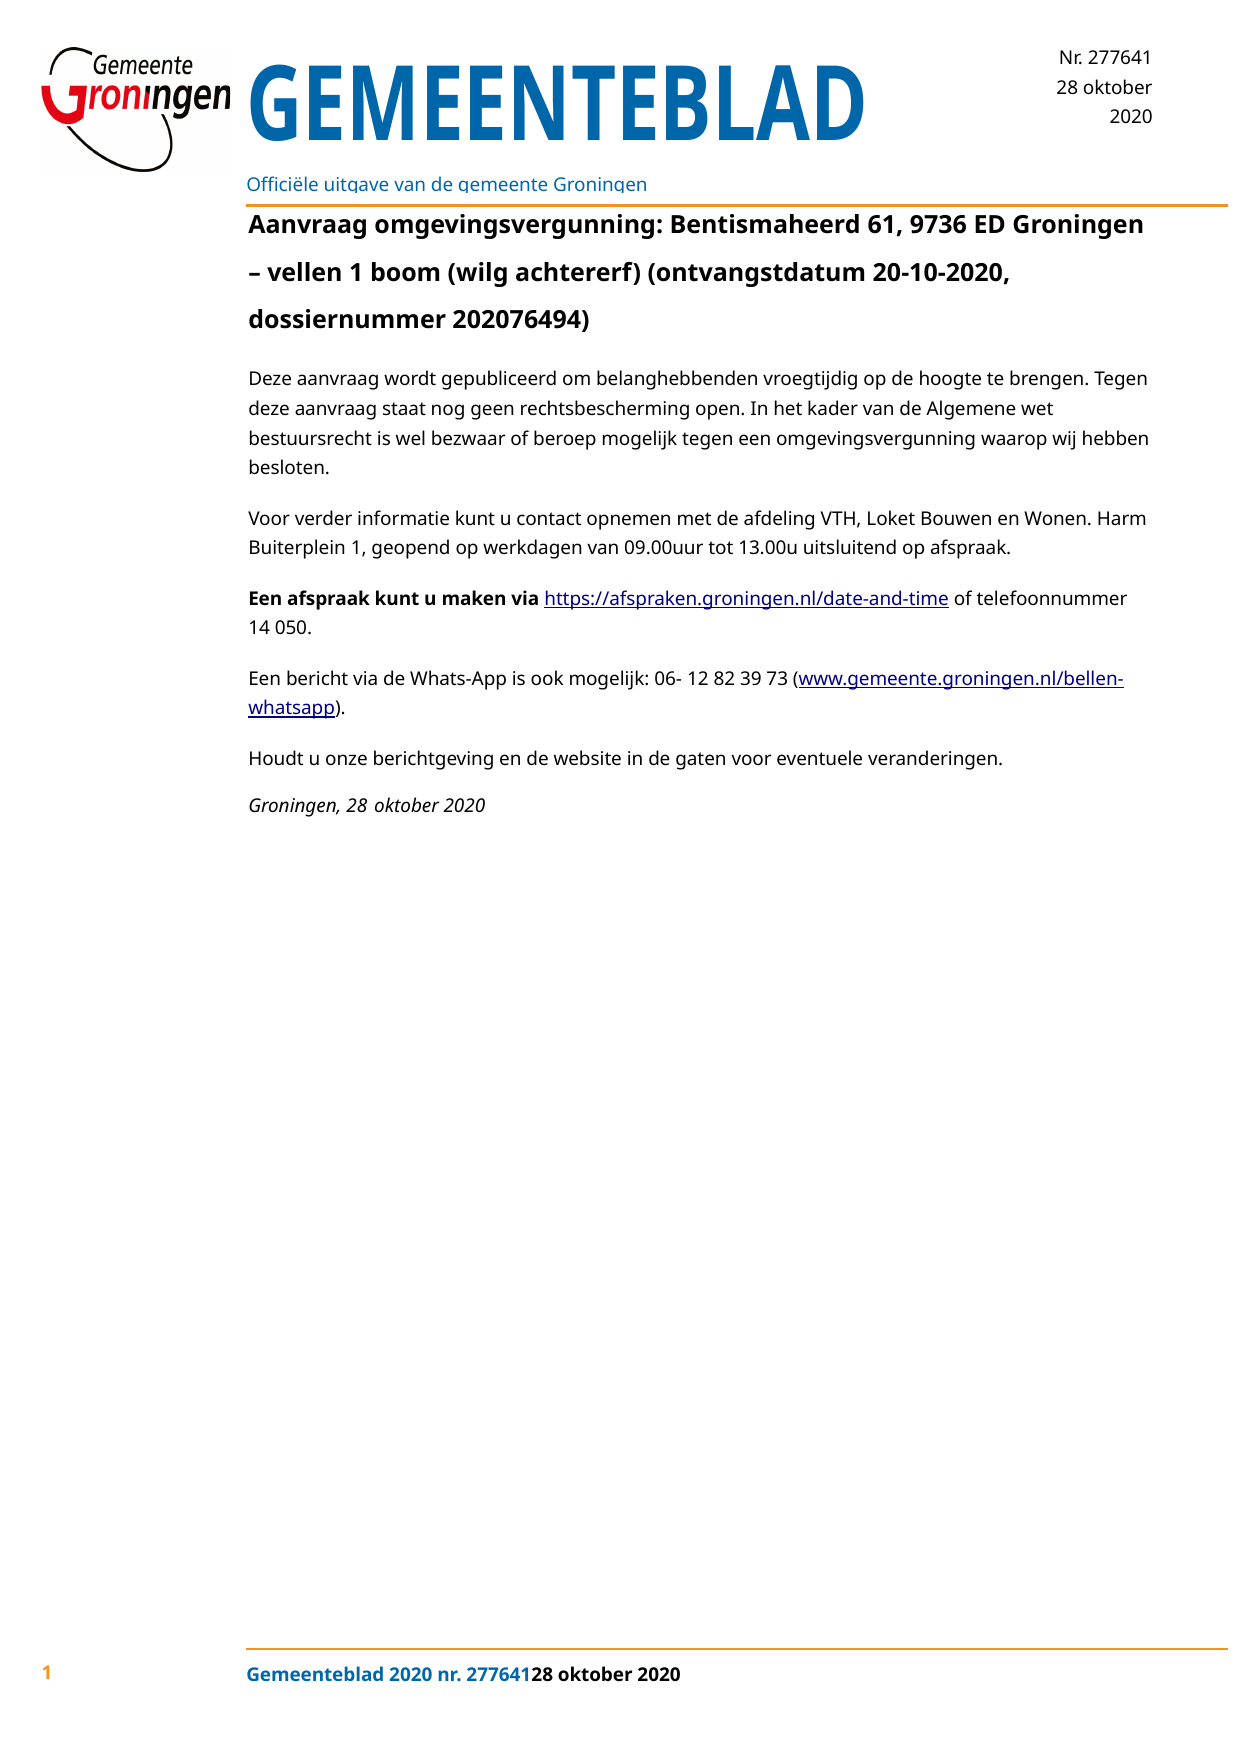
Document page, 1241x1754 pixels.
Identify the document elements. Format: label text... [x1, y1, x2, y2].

text Een afspraak kunt u maken via https://afspraken.groningen.nl/date-and-time of telefoonnummer 14 050. [248, 585, 1152, 640]
text Deze aanvraag wordt gepubliceerd om belanghebbenden vroegtijdig op de hoogte te brengen. Tegen deze aanvraag staat nog geen rechtsbescherming open. In het kader van de Algemene wet bestuursrecht is wel bezwaar of beroep mogelijk tegen een omgevingsvergunning waarop wij hebben besloten. [248, 366, 1152, 480]
picture [41, 47, 231, 172]
text Aanvraag omgevingsvergunning: Bentismaheerd 61, 9736 ED Groningen – vellen 1 boom (wilg achtererf) (ontvangstdatum 20-10-2020, dossiernummer 202076494) [248, 207, 1152, 336]
text Voor verder informatie kunt u contact opnemen met de afdeling VTH, Loket Bouwen en Wonen. Harm Buiterplein 1, geopend op werkdagen van 09.00uur tot 13.00u uitsluitend op afspraak. [248, 505, 1152, 560]
text Een bericht via de Whats-App is ook mogelijk: 06- 12 82 39 73 (www.gemeente.groningen.nl/bellen-whatsapp). [248, 665, 1152, 720]
text Groningen, 28 oktober 2020 [248, 792, 1152, 818]
text Houdt u onze berichtgeving en de website in de gaten voor eventuele veranderingen. [248, 745, 1152, 770]
